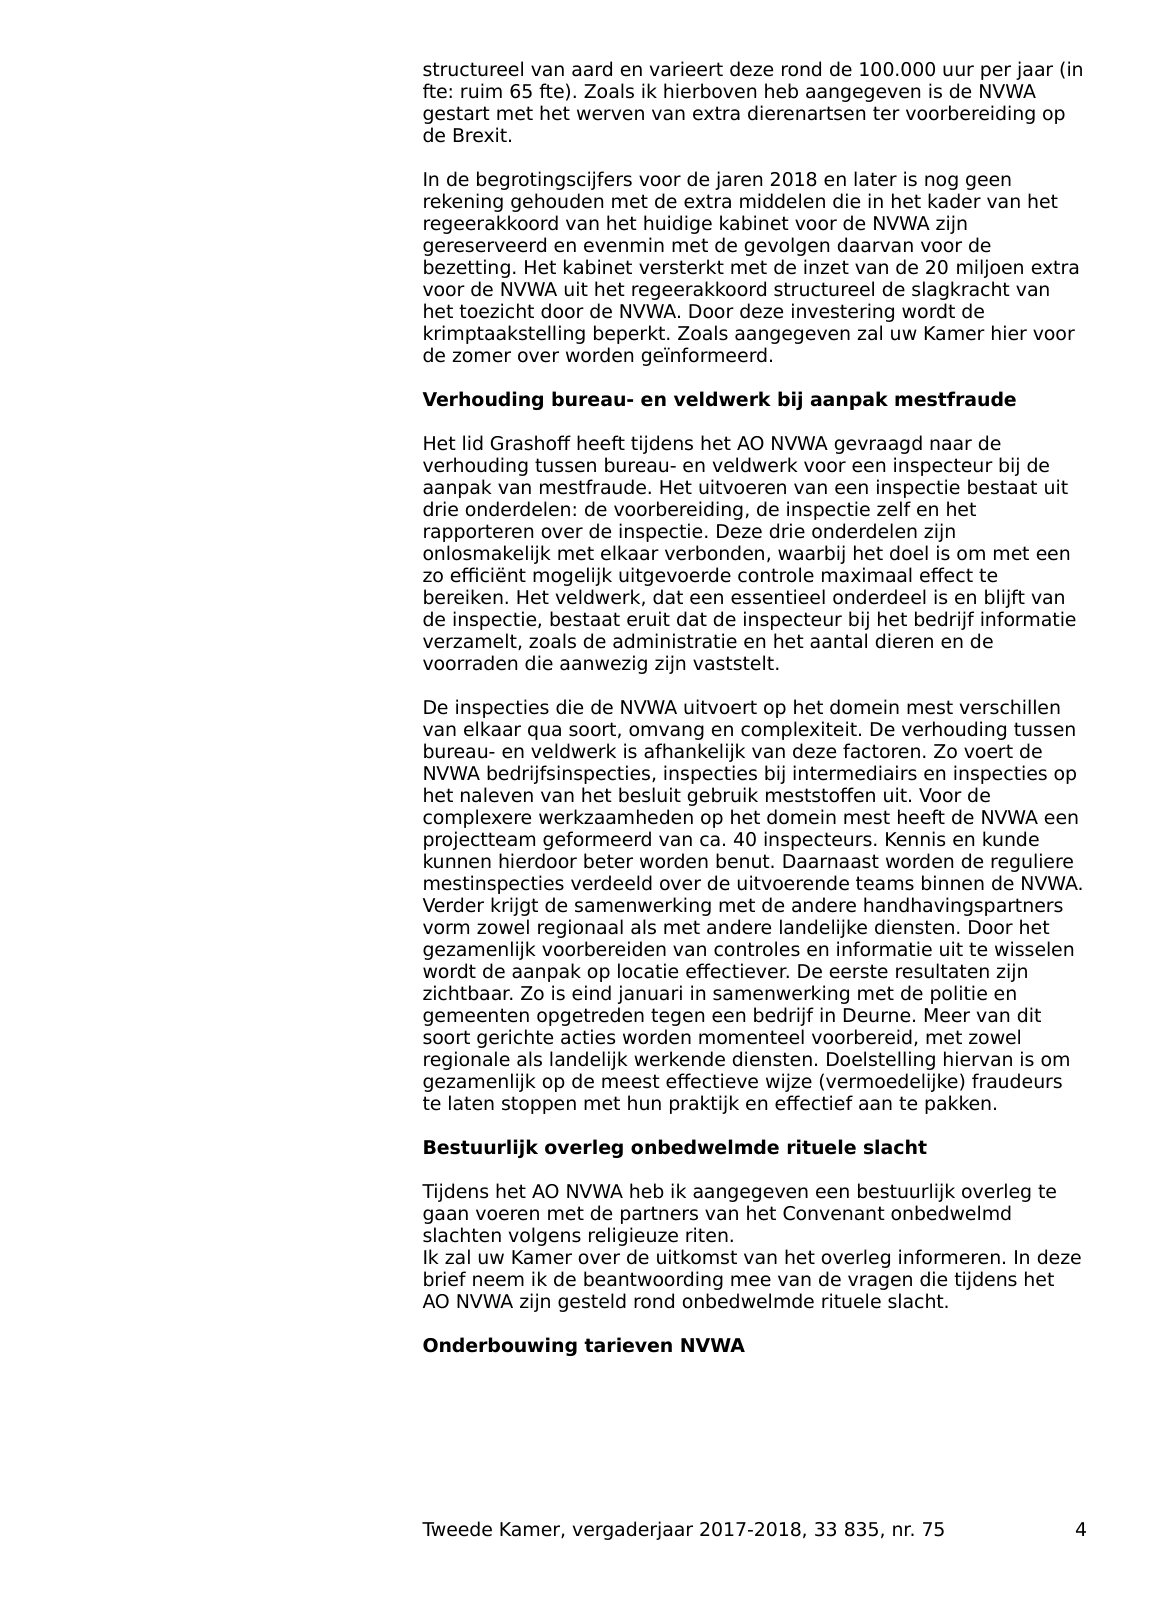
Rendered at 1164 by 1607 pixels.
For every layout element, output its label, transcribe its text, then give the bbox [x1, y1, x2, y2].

text Tijdens het AO NVWA heb ik aangegeven een bestuurlijk overleg te gaan voeren met de partners van het Convenant onbedwelmd slachten volgens religieuze riten. [422, 1181, 1087, 1247]
text In de begrotingscijfers voor de jaren 2018 en later is nog geen rekening gehouden met de extra middelen die in het kader van het regeerakkoord van het huidige kabinet voor de NVWA zijn gereserveerd en evenmin met de gevolgen daarvan voor de bezetting. Het kabinet versterkt met de inzet van de 20 miljoen extra voor de NVWA uit het regeerakkoord structureel de slagkracht van het toezicht door de NVWA. Door deze investering wordt de krimptaakstelling beperkt. Zoals aangegeven zal uw Kamer hier voor de zomer over worden geïnformeerd. [422, 169, 1087, 367]
text structureel van aard en varieert deze rond de 100.000 uur per jaar (in fte: ruim 65 fte). Zoals ik hierboven heb aangegeven is de NVWA gestart met het werven van extra dierenartsen ter voorbereiding op de Brexit. [422, 59, 1087, 147]
text De inspecties die de NVWA uitvoert op het domein mest verschillen van elkaar qua soort, omvang en complexiteit. De verhouding tussen bureau- en veldwerk is afhankelijk van deze factoren. Zo voert de NVWA bedrijfsinspecties, inspecties bij intermediairs en inspecties op het naleven van het besluit gebruik meststoffen uit. Voor de complexere werkzaamheden op het domein mest heeft de NVWA een projectteam geformeerd van ca. 40 inspecteurs. Kennis en kunde kunnen hierdoor beter worden benut. Daarnaast worden de reguliere mestinspecties verdeeld over de uitvoerende teams binnen de NVWA. Verder krijgt de samenwerking met de andere handhavingspartners vorm zowel regionaal als met andere landelijke diensten. Door het gezamenlijk voorbereiden van controles en informatie uit te wisselen wordt de aanpak op locatie effectiever. De eerste resultaten zijn zichtbaar. Zo is eind januari in samenwerking met de politie en gemeenten opgetreden tegen een bedrijf in Deurne. Meer van dit soort gerichte acties worden momenteel voorbereid, met zowel regionale als landelijk werkende diensten. Doelstelling hiervan is om gezamenlijk op de meest effectieve wijze (vermoedelijke) fraudeurs te laten stoppen met hun praktijk en effectief aan te pakken. [422, 697, 1087, 1115]
subtitle Verhouding bureau- en veldwerk bij aanpak mestfraude [422, 389, 1087, 411]
text Ik zal uw Kamer over de uitkomst van het overleg informeren. In deze brief neem ik de beantwoording mee van de vragen die tijdens het AO NVWA zijn gesteld rond onbedwelmde rituele slacht. [422, 1247, 1087, 1313]
subtitle Onderbouwing tarieven NVWA [422, 1335, 1087, 1357]
subtitle Bestuurlijk overleg onbedwelmde rituele slacht [422, 1137, 1087, 1159]
text Het lid Grashoff heeft tijdens het AO NVWA gevraagd naar de verhouding tussen bureau- en veldwerk voor een inspecteur bij de aanpak van mestfraude. Het uitvoeren van een inspectie bestaat uit drie onderdelen: de voorbereiding, de inspectie zelf en het rapporteren over de inspectie. Deze drie onderdelen zijn onlosmakelijk met elkaar verbonden, waarbij het doel is om met een zo efficiënt mogelijk uitgevoerde controle maximaal effect te bereiken. Het veldwerk, dat een essentieel onderdeel is en blijft van de inspectie, bestaat eruit dat de inspecteur bij het bedrijf informatie verzamelt, zoals de administratie en het aantal dieren en de voorraden die aanwezig zijn vaststelt. [422, 433, 1087, 675]
